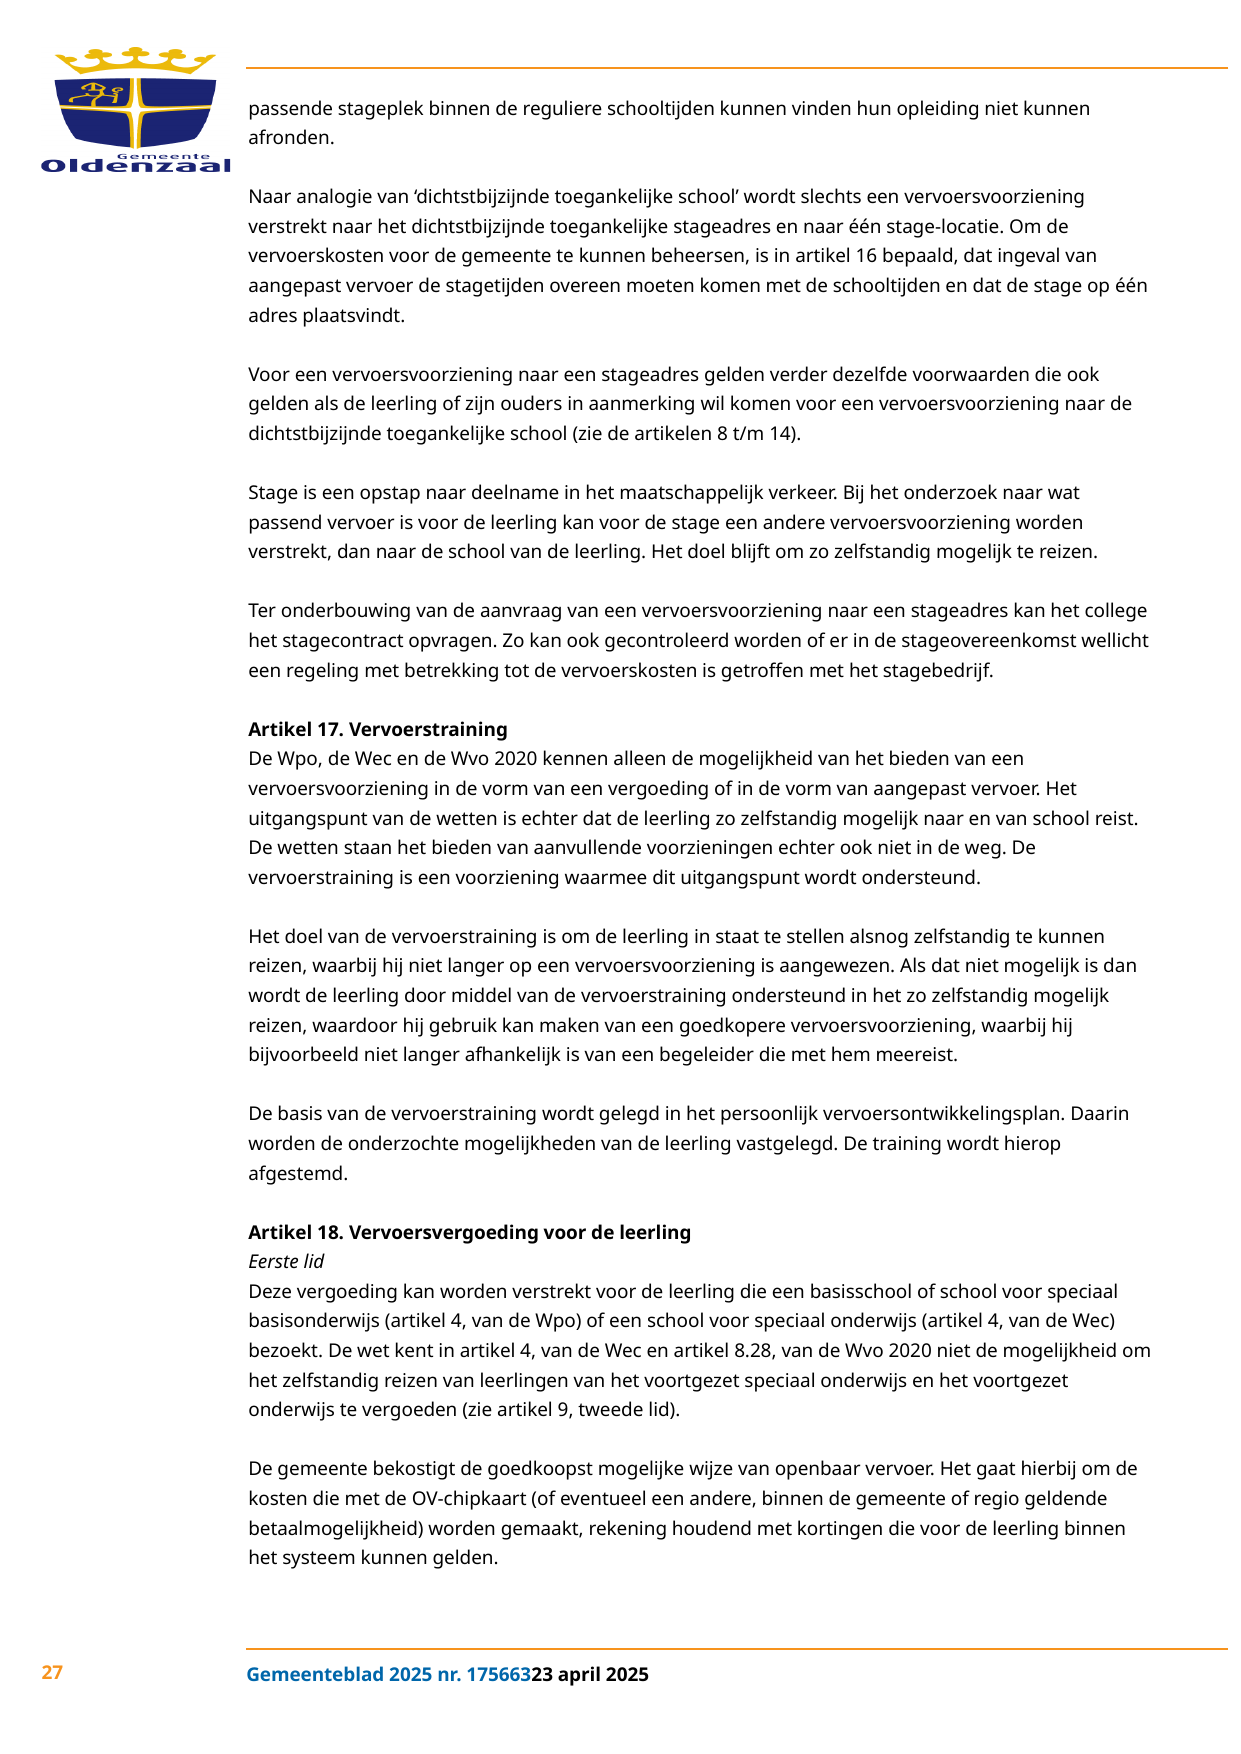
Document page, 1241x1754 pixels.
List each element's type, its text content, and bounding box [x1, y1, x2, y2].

text Eerste lid [248, 1248, 1152, 1274]
text Ter onderbouwing van de aanvraag van een vervoersvoorziening naar een stageadres kan het college het stagecontract opvragen. Zo kan ook gecontroleerd worden of er in de stageovereenkomst wellicht een regeling met betrekking tot de vervoerskosten is getroffen met het stagebedrijf. [248, 598, 1152, 683]
text Voor een vervoersvoorziening naar een stageadres gelden verder dezelfde voorwaarden die ook gelden als de leerling of zijn ouders in aanmerking wil komen voor een vervoersvoorziening naar de dichtstbijzijnde toegankelijke school (zie de artikelen 8 t/m 14). [248, 361, 1152, 446]
text Het doel van de vervoerstraining is om de leerling in staat te stellen alsnog zelfstandig te kunnen reizen, waarbij hij niet langer op een vervoersvoorziening is aangewezen. Als dat niet mogelijk is dan wordt de leerling door middel van de vervoerstraining ondersteund in het zo zelfstandig mogelijk reizen, waardoor hij gebruik kan maken van een goedkopere vervoersvoorziening, waarbij hij bijvoorbeeld niet langer afhankelijk is van een begeleider die met hem meereist. [248, 923, 1152, 1067]
text Naar analogie van ‘dichtstbijzijnde toegankelijke school’ wordt slechts een vervoersvoorziening verstrekt naar het dichtstbijzijnde toegankelijke stageadres en naar één stage-locatie. Om de vervoerskosten voor de gemeente te kunnen beheersen, is in artikel 16 bepaald, dat ingeval van aangepast vervoer de stagetijden overeen moeten komen met de schooltijden en dat de stage op één adres plaatsvindt. [248, 183, 1152, 328]
text Stage is een opstap naar deelname in het maatschappelijk verkeer. Bij het onderzoek naar wat passend vervoer is voor de leerling kan voor de stage een andere vervoersvoorziening worden verstrekt, dan naar de school van de leerling. Het doel blijft om zo zelfstandig mogelijk te reizen. [248, 479, 1152, 564]
text De Wpo, de Wec en de Wvo 2020 kennen alleen de mogelijkheid van het bieden van een vervoersvoorziening in de vorm van een vergoeding of in de vorm van aangepast vervoer. Het uitgangspunt van de wetten is echter dat de leerling zo zelfstandig mogelijk naar en van school reist. De wetten staan het bieden van aanvullende voorzieningen echter ook niet in de weg. De vervoerstraining is een voorziening waarmee dit uitgangspunt wordt ondersteund. [248, 746, 1152, 890]
text De gemeente bekostigt de goedkoopst mogelijke wijze van openbaar vervoer. Het gaat hierbij om de kosten die met de OV-chipkaart (of eventueel een andere, binnen de gemeente of regio geldende betaalmogelijkheid) worden gemaakt, rekening houdend met kortingen die voor de leerling binnen het systeem kunnen gelden. [248, 1456, 1152, 1570]
text Deze vergoeding kan worden verstrekt voor de leerling die een basisschool of school voor speciaal basisonderwijs (artikel 4, van de Wpo) of een school voor speciaal onderwijs (artikel 4, van de Wec) bezoekt. De wet kent in artikel 4, van de Wec en artikel 8.28, van de Wvo 2020 niet de mogelijkheid om het zelfstandig reizen van leerlingen van het voortgezet speciaal onderwijs en het voortgezet onderwijs te vergoeden (zie artikel 9, tweede lid). [248, 1278, 1152, 1422]
picture [41, 47, 231, 172]
text Artikel 17. Vervoerstraining [248, 716, 1152, 742]
text De basis van de vervoerstraining wordt gelegd in het persoonlijk vervoersontwikkelingsplan. Daarin worden de onderzochte mogelijkheden van de leerling vastgelegd. De training wordt hierop afgestemd. [248, 1101, 1152, 1186]
text Artikel 18. Vervoersvergoeding voor de leerling [248, 1219, 1152, 1245]
text passende stageplek binnen de reguliere schooltijden kunnen vinden hun opleiding niet kunnen afronden. [248, 95, 1152, 150]
